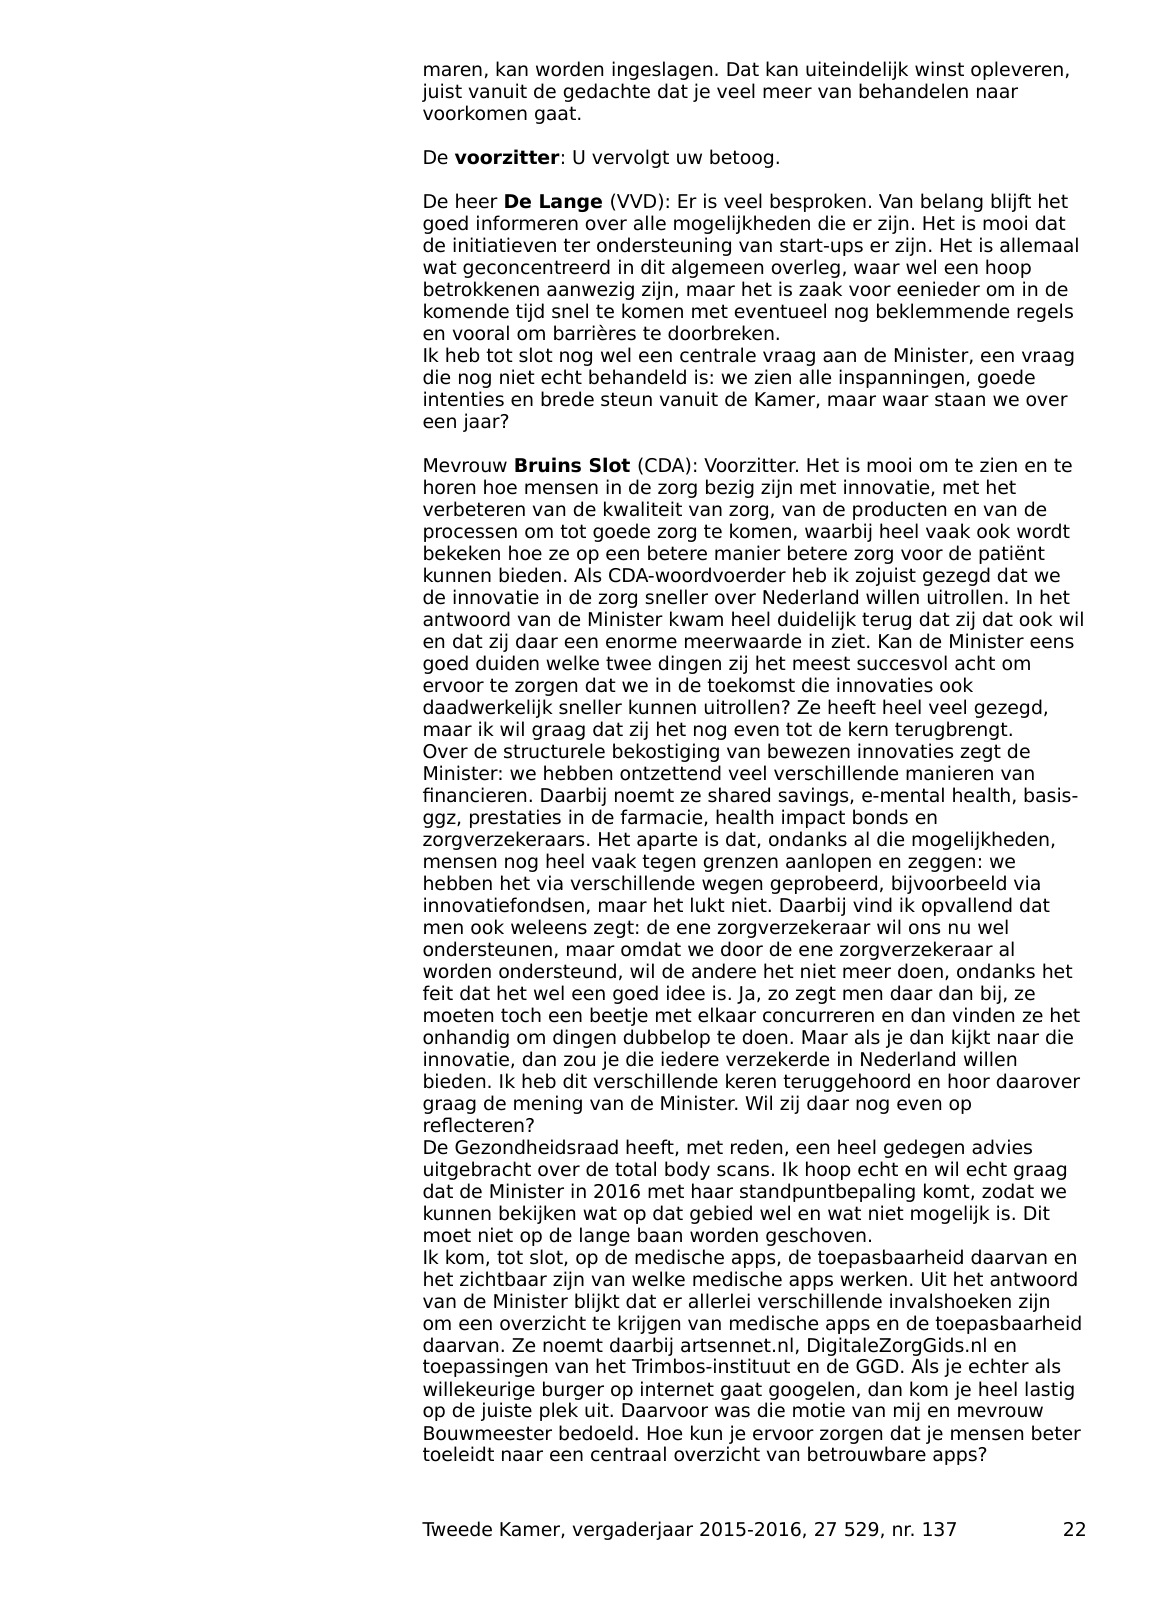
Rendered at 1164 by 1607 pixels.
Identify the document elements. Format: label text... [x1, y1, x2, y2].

text Ik kom, tot slot, op de medische apps, de toepasbaarheid daarvan en het zichtbaar zijn van welke medische apps werken. Uit het antwoord van de Minister blijkt dat er allerlei verschillende invalshoeken zijn om een overzicht te krijgen van medische apps en de toepasbaarheid daarvan. Ze noemt daarbij artsennet.nl, DigitaleZorgGids.nl en toepassingen van het Trimbos-instituut en de GGD. Als je echter als willekeurige burger op internet gaat googelen, dan kom je heel lastig op de juiste plek uit. Daarvoor was die motie van mij en mevrouw Bouwmeester bedoeld. Hoe kun je ervoor zorgen dat je mensen beter toeleidt naar een centraal overzicht van betrouwbare apps? [422, 1247, 1087, 1466]
text De voorzitter: U vervolgt uw betoog. [422, 147, 1087, 169]
text Over de structurele bekostiging van bewezen innovaties zegt de Minister: we hebben ontzettend veel verschillende manieren van financieren. Daarbij noemt ze shared savings, e-mental health, basis-ggz, prestaties in de farmacie, health impact bonds en zorgverzekeraars. Het aparte is dat, ondanks al die mogelijkheden, mensen nog heel vaak tegen grenzen aanlopen en zeggen: we hebben het via verschillende wegen geprobeerd, bijvoorbeeld via innovatiefondsen, maar het lukt niet. Daarbij vind ik opvallend dat men ook weleens zegt: de ene zorgverzekeraar wil ons nu wel ondersteunen, maar omdat we door de ene zorgverzekeraar al worden ondersteund, wil de andere het niet meer doen, ondanks het feit dat het wel een goed idee is. Ja, zo zegt men daar dan bij, ze moeten toch een beetje met elkaar concurreren en dan vinden ze het onhandig om dingen dubbelop te doen. Maar als je dan kijkt naar die innovatie, dan zou je die iedere verzekerde in Nederland willen bieden. Ik heb dit verschillende keren teruggehoord en hoor daarover graag de mening van de Minister. Wil zij daar nog even op reflecteren? [422, 741, 1087, 1137]
text Mevrouw Bruins Slot (CDA): Voorzitter. Het is mooi om te zien en te horen hoe mensen in de zorg bezig zijn met innovatie, met het verbeteren van de kwaliteit van zorg, van de producten en van de processen om tot goede zorg te komen, waarbij heel vaak ook wordt bekeken hoe ze op een betere manier betere zorg voor de patiënt kunnen bieden. Als CDA-woordvoerder heb ik zojuist gezegd dat we de innovatie in de zorg sneller over Nederland willen uitrollen. In het antwoord van de Minister kwam heel duidelijk terug dat zij dat ook wil en dat zij daar een enorme meerwaarde in ziet. Kan de Minister eens goed duiden welke twee dingen zij het meest succesvol acht om ervoor te zorgen dat we in de toekomst die innovaties ook daadwerkelijk sneller kunnen uitrollen? Ze heeft heel veel gezegd, maar ik wil graag dat zij het nog even tot de kern terugbrengt. [422, 455, 1087, 741]
text maren, kan worden ingeslagen. Dat kan uiteindelijk winst opleveren, juist vanuit de gedachte dat je veel meer van behandelen naar voorkomen gaat. [422, 59, 1087, 125]
text De Gezondheidsraad heeft, met reden, een heel gedegen advies uitgebracht over de total body scans. Ik hoop echt en wil echt graag dat de Minister in 2016 met haar standpuntbepaling komt, zodat we kunnen bekijken wat op dat gebied wel en wat niet mogelijk is. Dit moet niet op de lange baan worden geschoven. [422, 1137, 1087, 1247]
text De heer De Lange (VVD): Er is veel besproken. Van belang blijft het goed informeren over alle mogelijkheden die er zijn. Het is mooi dat de initiatieven ter ondersteuning van start-ups er zijn. Het is allemaal wat geconcentreerd in dit algemeen overleg, waar wel een hoop betrokkenen aanwezig zijn, maar het is zaak voor eenieder om in de komende tijd snel te komen met eventueel nog beklemmende regels en vooral om barrières te doorbreken. [422, 191, 1087, 345]
text Ik heb tot slot nog wel een centrale vraag aan de Minister, een vraag die nog niet echt behandeld is: we zien alle inspanningen, goede intenties en brede steun vanuit de Kamer, maar waar staan we over een jaar? [422, 345, 1087, 433]
